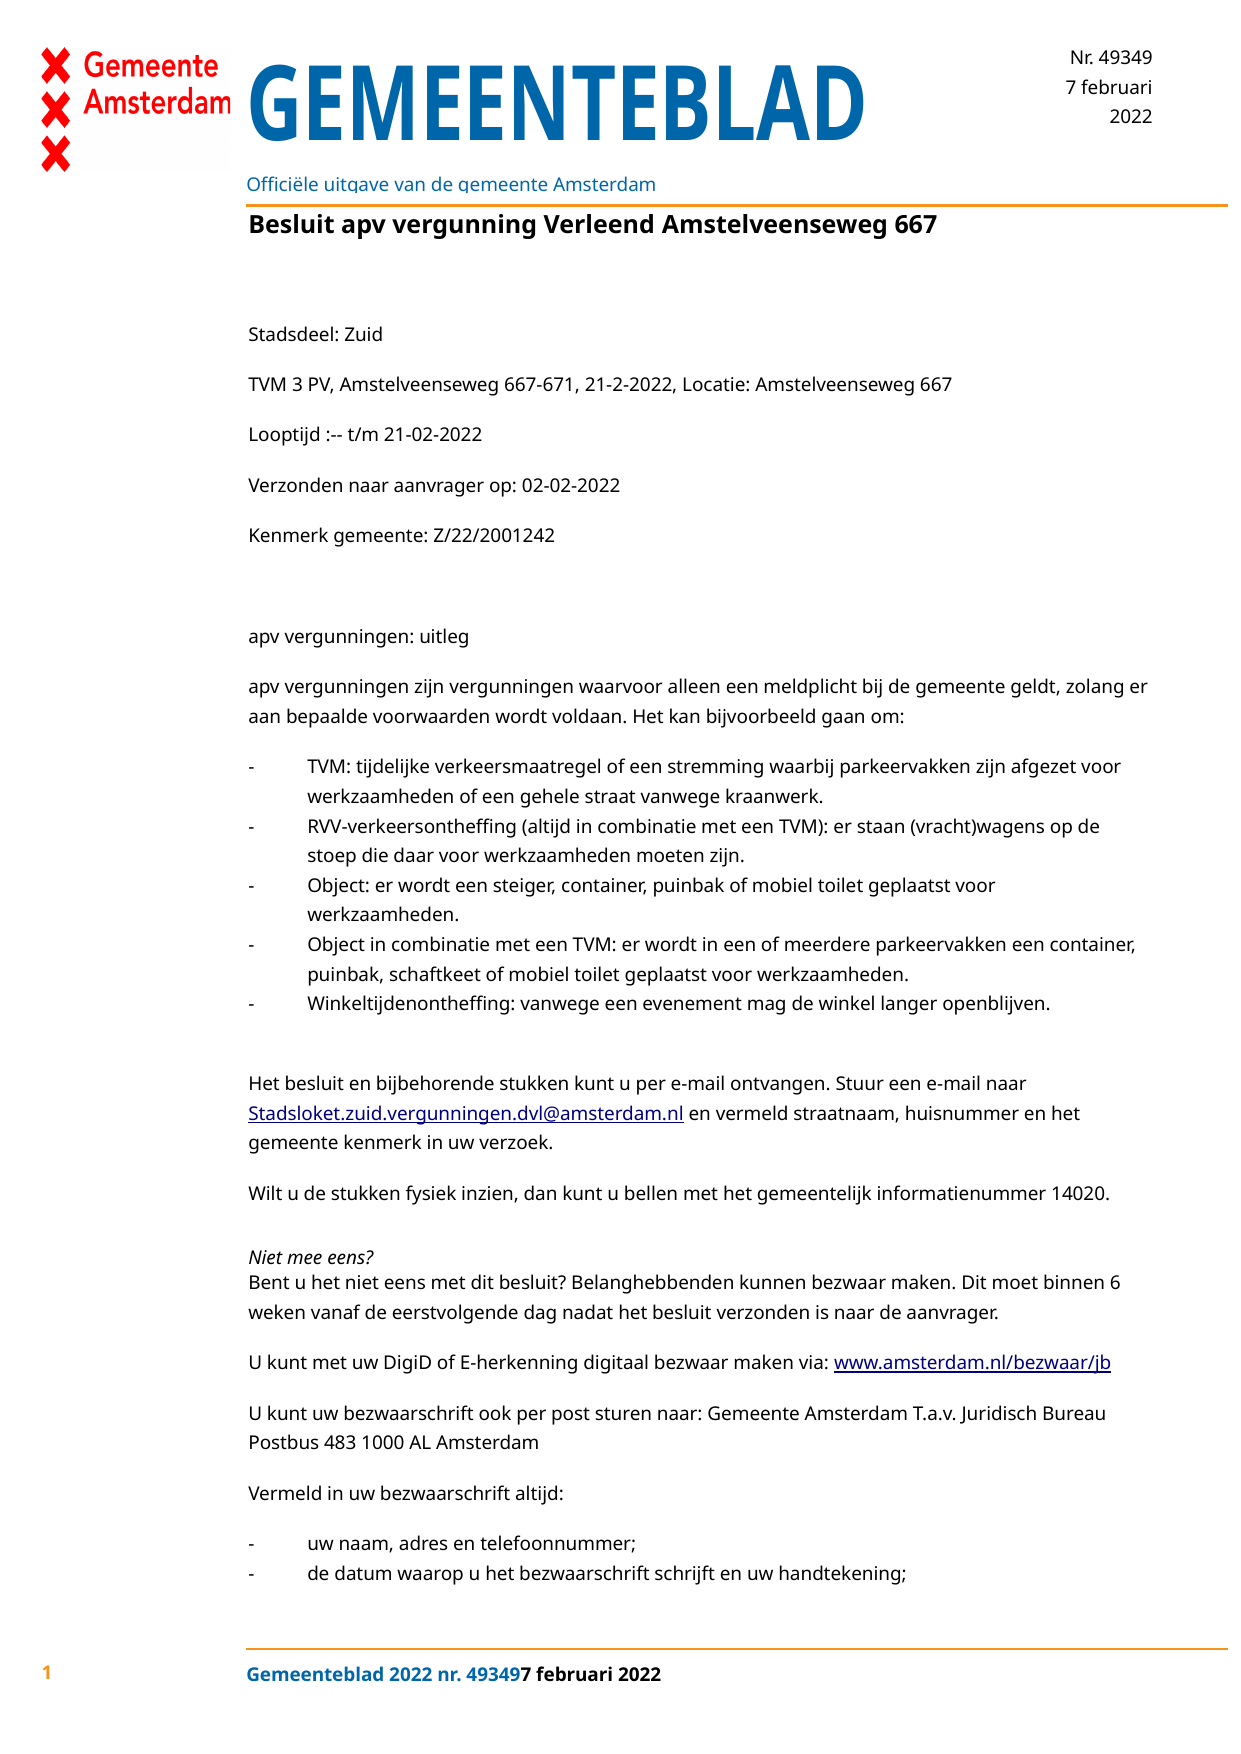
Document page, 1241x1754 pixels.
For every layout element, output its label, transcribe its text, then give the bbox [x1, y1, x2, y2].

list Winkeltijdenontheffing: vanwege een evenement mag de winkel langer openblijven. [248, 990, 1152, 1016]
text Kenmerk gemeente: Z/22/2001242 [248, 522, 1152, 548]
list TVM: tijdelijke verkeersmaatregel of een stremming waarbij parkeervakken zijn afgezet voor werkzaamheden of een gehele straat vanwege kraanwerk. [248, 754, 1152, 809]
text U kunt met uw DigiD of E-herkenning digitaal bezwaar maken via: www.amsterdam.nl/bezwaar/jb [248, 1349, 1152, 1375]
text Niet mee eens? [248, 1244, 1152, 1269]
text apv vergunningen zijn vergunningen waarvoor alleen een meldplicht bij de gemeente geldt, zolang er aan bepaalde voorwaarden wordt voldaan. Het kan bijvoorbeeld gaan om: [248, 674, 1152, 729]
text U kunt uw bezwaarschrift ook per post sturen naar: Gemeente Amsterdam T.a.v. Juridisch Bureau Postbus 483 1000 AL Amsterdam [248, 1400, 1152, 1455]
list Object: er wordt een steiger, container, puinbak of mobiel toilet geplaatst voor werkzaamheden. [248, 872, 1152, 927]
text Stadsdeel: Zuid [248, 321, 1152, 346]
text Verzonden naar aanvrager op: 02-02-2022 [248, 472, 1152, 498]
text Vermeld in uw bezwaarschrift altijd: [248, 1480, 1152, 1506]
text apv vergunningen: uitleg [248, 623, 1152, 649]
text Looptijd :-- t/m 21-02-2022 [248, 422, 1152, 447]
text Het besluit en bijbehorende stukken kunt u per e-mail ontvangen. Stuur een e-mail naar Stadsloket.zuid.vergunningen.dvl@amsterdam.nl en vermeld straatnaam, huisnummer en het gemeente kenmerk in uw verzoek. [248, 1070, 1152, 1155]
text Besluit apv vergunning Verleend Amstelveenseweg 667 [248, 207, 1152, 241]
text Bent u het niet eens met dit besluit? Belanghebbenden kunnen bezwaar maken. Dit moet binnen 6 weken vanaf de eerstvolgende dag nadat het besluit verzonden is naar de aanvrager. [248, 1269, 1152, 1325]
text Wilt u de stukken fysiek inzien, dan kunt u bellen met het gemeentelijk informatienummer 14020. [248, 1180, 1152, 1206]
text TVM 3 PV, Amstelveenseweg 667-671, 21-2-2022, Locatie: Amstelveenseweg 667 [248, 371, 1152, 397]
list Object in combinatie met een TVM: er wordt in een of meerdere parkeervakken een container, puinbak, schaftkeet of mobiel toilet geplaatst voor werkzaamheden. [248, 931, 1152, 986]
list RVV-verkeersontheffing (altijd in combinatie met een TVM): er staan (vracht)wagens op de stoep die daar voor werkzaamheden moeten zijn. [248, 813, 1152, 868]
list de datum waarop u het bezwaarschrift schrijft en uw handtekening; [248, 1560, 1152, 1586]
picture [41, 47, 231, 172]
list uw naam, adres en telefoonnummer; [248, 1530, 1152, 1556]
